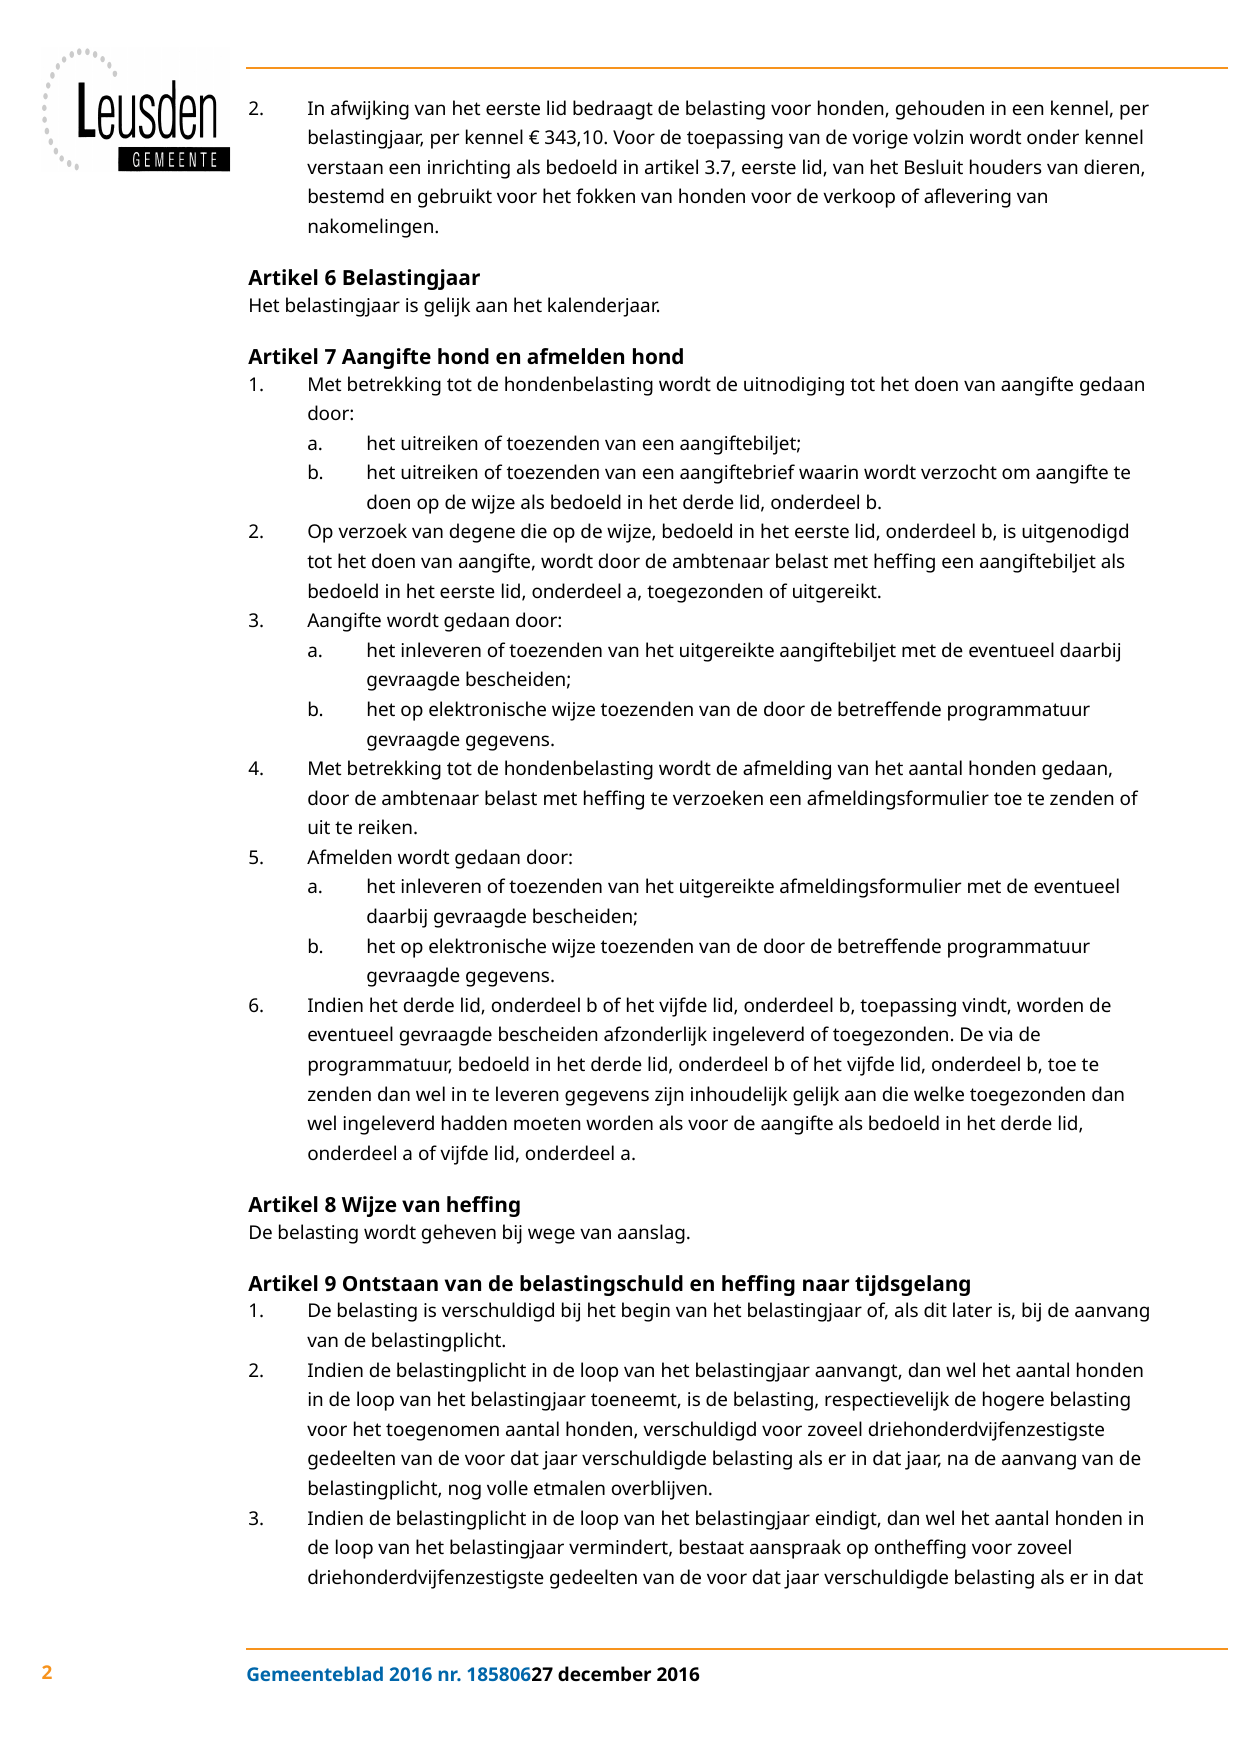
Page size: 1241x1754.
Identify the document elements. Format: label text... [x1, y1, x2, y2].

list In afwijking van het eerste lid bedraagt de belasting voor honden, gehouden in een kennel, per belastingjaar, per kennel € 343,10. Voor de toepassing van de vorige volzin wordt onder kennel verstaan een inrichting als bedoeld in artikel 3.7, eerste lid, van het Besluit houders van dieren, bestemd en gebruikt voor het fokken van honden voor de verkoop of aflevering van nakomelingen. [248, 95, 1152, 239]
text Het belastingjaar is gelijk aan het kalenderjaar. [248, 292, 1152, 318]
list het inleveren of toezenden van het uitgereikte aangiftebiljet met de eventueel daarbij gevraagde bescheiden; [307, 637, 1152, 692]
list Op verzoek van degene die op de wijze, bedoeld in het eerste lid, onderdeel b, is uitgenodigd tot het doen van aangifte, wordt door de ambtenaar belast met heffing een aangiftebiljet als bedoeld in het eerste lid, onderdeel a, toegezonden of uitgereikt. [248, 519, 1152, 604]
text Artikel 7 Aangifte hond en afmelden hond [248, 342, 1152, 371]
list Met betrekking tot de hondenbelasting wordt de afmelding van het aantal honden gedaan, door de ambtenaar belast met heffing te verzoeken een afmeldingsformulier toe te zenden of uit te reiken. [248, 755, 1152, 840]
list het op elektronische wijze toezenden van de door de betreffende programmatuur gevraagde gegevens. [307, 933, 1152, 988]
text Artikel 8 Wijze van heffing [248, 1190, 1152, 1219]
list Aangifte wordt gedaan door: [248, 607, 1152, 633]
list De belasting is verschuldigd bij het begin van het belastingjaar of, als dit later is, bij de aanvang van de belastingplicht. [248, 1298, 1152, 1353]
list Indien het derde lid, onderdeel b of het vijfde lid, onderdeel b, toepassing vindt, worden de eventueel gevraagde bescheiden afzonderlijk ingeleverd of toegezonden. De via de programmatuur, bedoeld in het derde lid, onderdeel b of het vijfde lid, onderdeel b, toe te zenden dan wel in te leveren gegevens zijn inhoudelijk gelijk aan die welke toegezonden dan wel ingeleverd hadden moeten worden als voor de aangifte als bedoeld in het derde lid, onderdeel a of vijfde lid, onderdeel a. [248, 992, 1152, 1166]
list het uitreiken of toezenden van een aangiftebiljet; [307, 430, 1152, 456]
text Artikel 9 Ontstaan van de belastingschuld en heffing naar tijdsgelang [248, 1269, 1152, 1298]
list Indien de belastingplicht in de loop van het belastingjaar eindigt, dan wel het aantal honden in de loop van het belastingjaar vermindert, bestaat aanspraak op ontheffing voor zoveel driehonderdvijfenzestigste gedeelten van de voor dat jaar verschuldigde belasting als er in dat [248, 1505, 1152, 1590]
text Artikel 6 Belastingjaar [248, 263, 1152, 292]
list Indien de belastingplicht in de loop van het belastingjaar aanvangt, dan wel het aantal honden in de loop van het belastingjaar toeneemt, is de belasting, respectievelijk de hogere belasting voor het toegenomen aantal honden, verschuldigd voor zoveel driehonderdvijfenzestigste gedeelten van de voor dat jaar verschuldigde belasting als er in dat jaar, na de aanvang van de belastingplicht, nog volle etmalen overblijven. [248, 1357, 1152, 1501]
list Met betrekking tot de hondenbelasting wordt de uitnodiging tot het doen van aangifte gedaan door: [248, 371, 1152, 426]
list Afmelden wordt gedaan door: [248, 844, 1152, 870]
picture [41, 47, 231, 172]
list het inleveren of toezenden van het uitgereikte afmeldingsformulier met de eventueel daarbij gevraagde bescheiden; [307, 874, 1152, 929]
text De belasting wordt geheven bij wege van aanslag. [248, 1219, 1152, 1244]
list het op elektronische wijze toezenden van de door de betreffende programmatuur gevraagde gegevens. [307, 696, 1152, 752]
list het uitreiken of toezenden van een aangiftebrief waarin wordt verzocht om aangifte te doen op de wijze als bedoeld in het derde lid, onderdeel b. [307, 459, 1152, 515]
